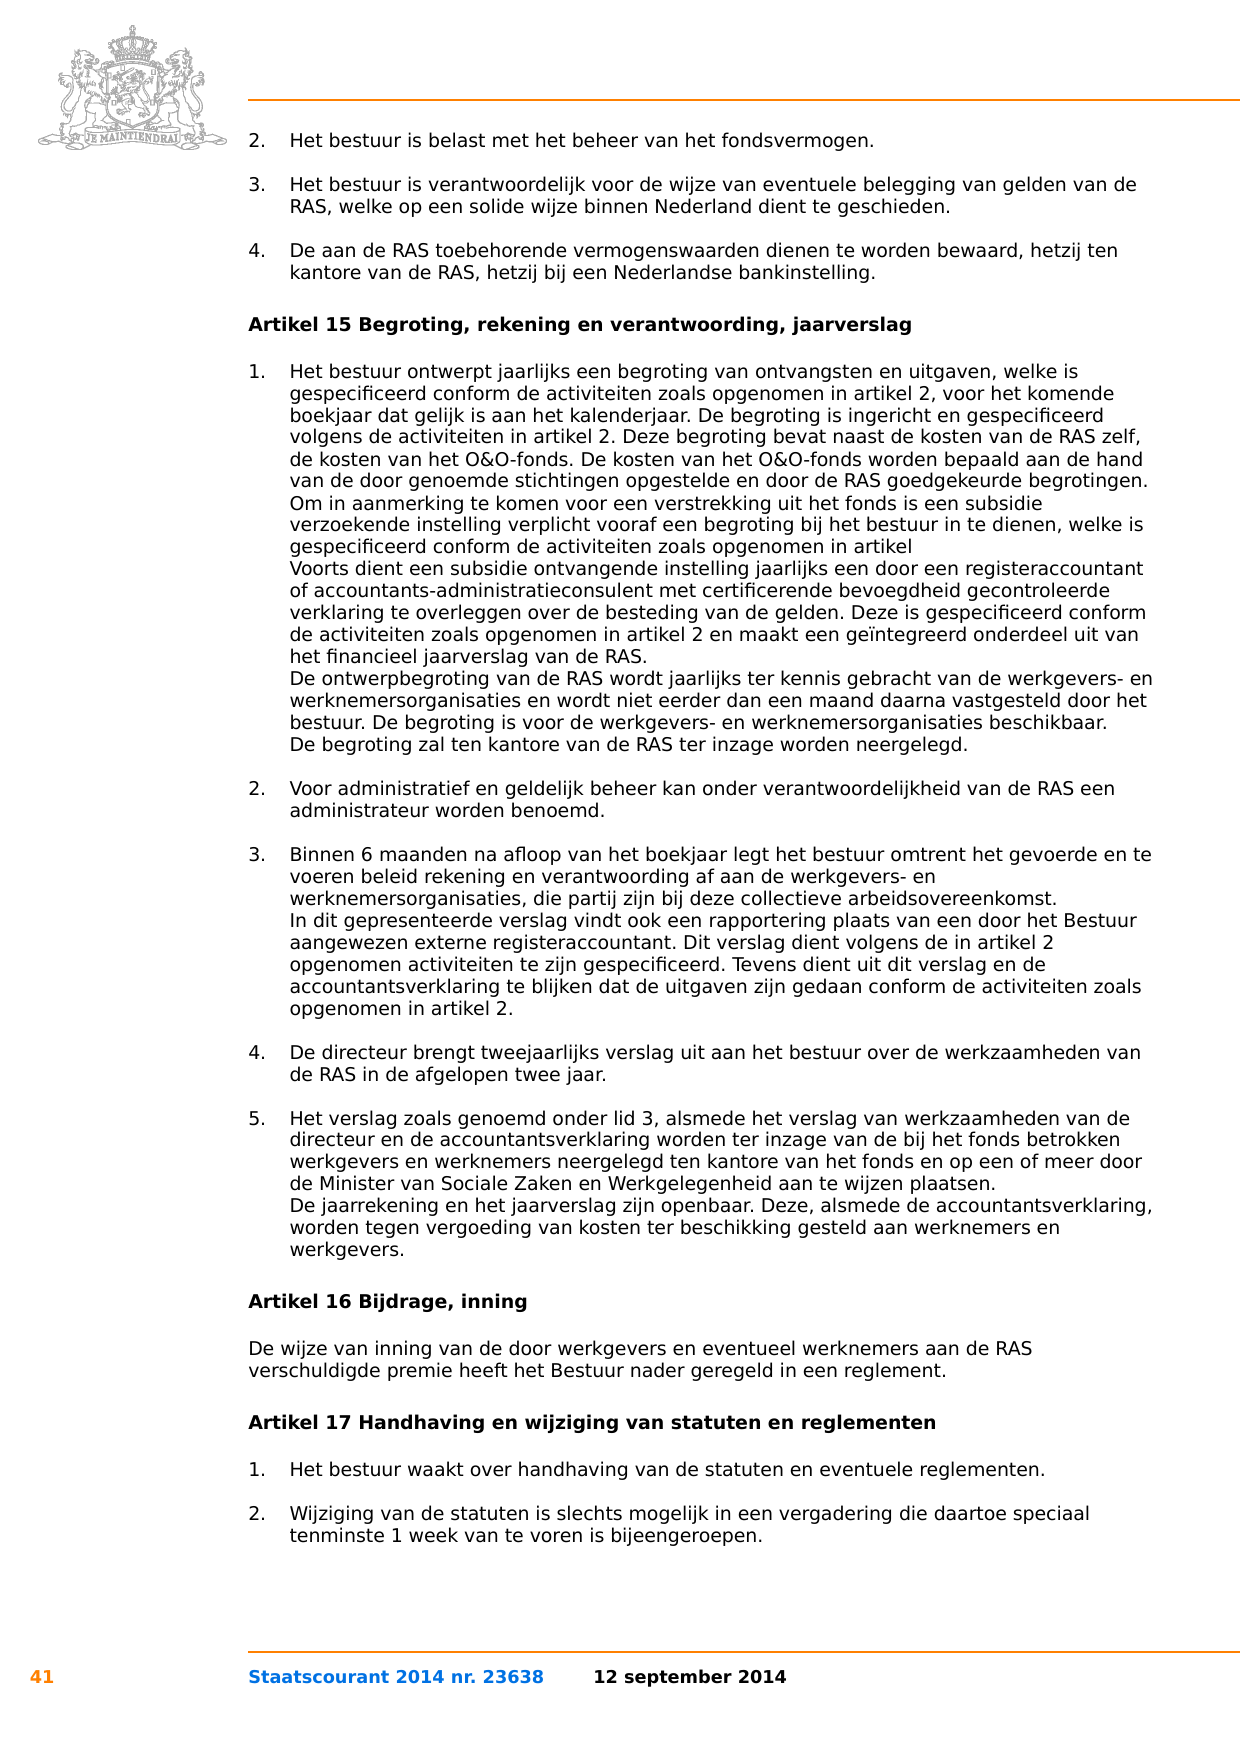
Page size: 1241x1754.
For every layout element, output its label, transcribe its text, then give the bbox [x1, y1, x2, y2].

text De ontwerpbegroting van de RAS wordt jaarlijks ter kennis gebracht van de werkgevers- en werknemersorganisaties en wordt niet eerder dan een maand daarna vastgesteld door het bestuur. De begroting is voor de werkgevers- en werknemersorganisaties beschikbaar. [289, 668, 1163, 734]
text 2. Het bestuur is belast met het beheer van het fondsvermogen. [248, 130, 1163, 152]
text 4. De directeur brengt tweejaarlijks verslag uit aan het bestuur over de werkzaamheden van de RAS in de afgelopen twee jaar. [248, 1042, 1163, 1086]
text De begroting zal ten kantore van de RAS ter inzage worden neergelegd. [289, 734, 1163, 756]
text 1. Het bestuur ontwerpt jaarlijks een begroting van ontvangsten en uitgaven, welke is gespecificeerd conform de activiteiten zoals opgenomen in artikel 2, voor het komende boekjaar dat gelijk is aan het kalenderjaar. De begroting is ingericht en gespecificeerd volgens de activiteiten in artikel 2. Deze begroting bevat naast de kosten van de RAS zelf, de kosten van het O&O-fonds. De kosten van het O&O-fonds worden bepaald aan de hand van de door genoemde stichtingen opgestelde en door de RAS goedgekeurde begrotingen. [248, 361, 1163, 492]
text 3. Binnen 6 maanden na afloop van het boekjaar legt het bestuur omtrent het gevoerde en te voeren beleid rekening en verantwoording af aan de werkgevers- en werknemersorganisaties, die partij zijn bij deze collectieve arbeidsovereenkomst. [248, 844, 1163, 910]
text In dit gepresenteerde verslag vindt ook een rapportering plaats van een door het Bestuur aangewezen externe registeraccountant. Dit verslag dient volgens de in artikel 2 opgenomen activiteiten te zijn gespecificeerd. Tevens dient uit dit verslag en de accountantsverklaring te blijken dat de uitgaven zijn gedaan conform de activiteiten zoals opgenomen in artikel 2. [289, 910, 1163, 1020]
text Om in aanmerking te komen voor een verstrekking uit het fonds is een subsidie verzoekende instelling verplicht vooraf een begroting bij het bestuur in te dienen, welke is gespecificeerd conform de activiteiten zoals opgenomen in artikel [289, 492, 1163, 558]
text 1. Het bestuur waakt over handhaving van de statuten en eventuele reglementen. [248, 1459, 1163, 1481]
text 2. Wijziging van de statuten is slechts mogelijk in een vergadering die daartoe speciaal tenminste 1 week van te voren is bijeengeroepen. [248, 1503, 1163, 1547]
text Voorts dient een subsidie ontvangende instelling jaarlijks een door een registeraccountant of accountants-administratieconsulent met certificerende bevoegdheid gecontroleerde verklaring te overleggen over de besteding van de gelden. Deze is gespecificeerd conform de activiteiten zoals opgenomen in artikel 2 en maakt een geïntegreerd onderdeel uit van het financieel jaarverslag van de RAS. [289, 558, 1163, 668]
text 5. Het verslag zoals genoemd onder lid 3, alsmede het verslag van werkzaamheden van de directeur en de accountantsverklaring worden ter inzage van de bij het fonds betrokken werkgevers en werknemers neergelegd ten kantore van het fonds en op een of meer door de Minister van Sociale Zaken en Werkgelegenheid aan te wijzen plaatsen. [248, 1107, 1163, 1195]
text De wijze van inning van de door werkgevers en eventueel werknemers aan de RAS verschuldigde premie heeft het Bestuur nader geregeld in een reglement. [248, 1338, 1163, 1382]
subtitle Artikel 17 Handhaving en wijziging van statuten en reglementen [248, 1412, 1163, 1434]
subtitle Artikel 15 Begroting, rekening en verantwoording, jaarverslag [248, 313, 1163, 336]
subtitle Artikel 16 Bijdrage, inning [248, 1291, 1163, 1313]
text 3. Het bestuur is verantwoordelijk voor de wijze van eventuele belegging van gelden van de RAS, welke op een solide wijze binnen Nederland dient te geschieden. [248, 174, 1163, 218]
picture [38, 25, 227, 150]
text 4. De aan de RAS toebehorende vermogenswaarden dienen te worden bewaard, hetzij ten kantore van de RAS, hetzij bij een Nederlandse bankinstelling. [248, 239, 1163, 283]
text 2. Voor administratief en geldelijk beheer kan onder verantwoordelijkheid van de RAS een administrateur worden benoemd. [248, 778, 1163, 822]
text De jaarrekening en het jaarverslag zijn openbaar. Deze, alsmede de accountantsverklaring, worden tegen vergoeding van kosten ter beschikking gesteld aan werknemers en werkgevers. [289, 1195, 1163, 1261]
